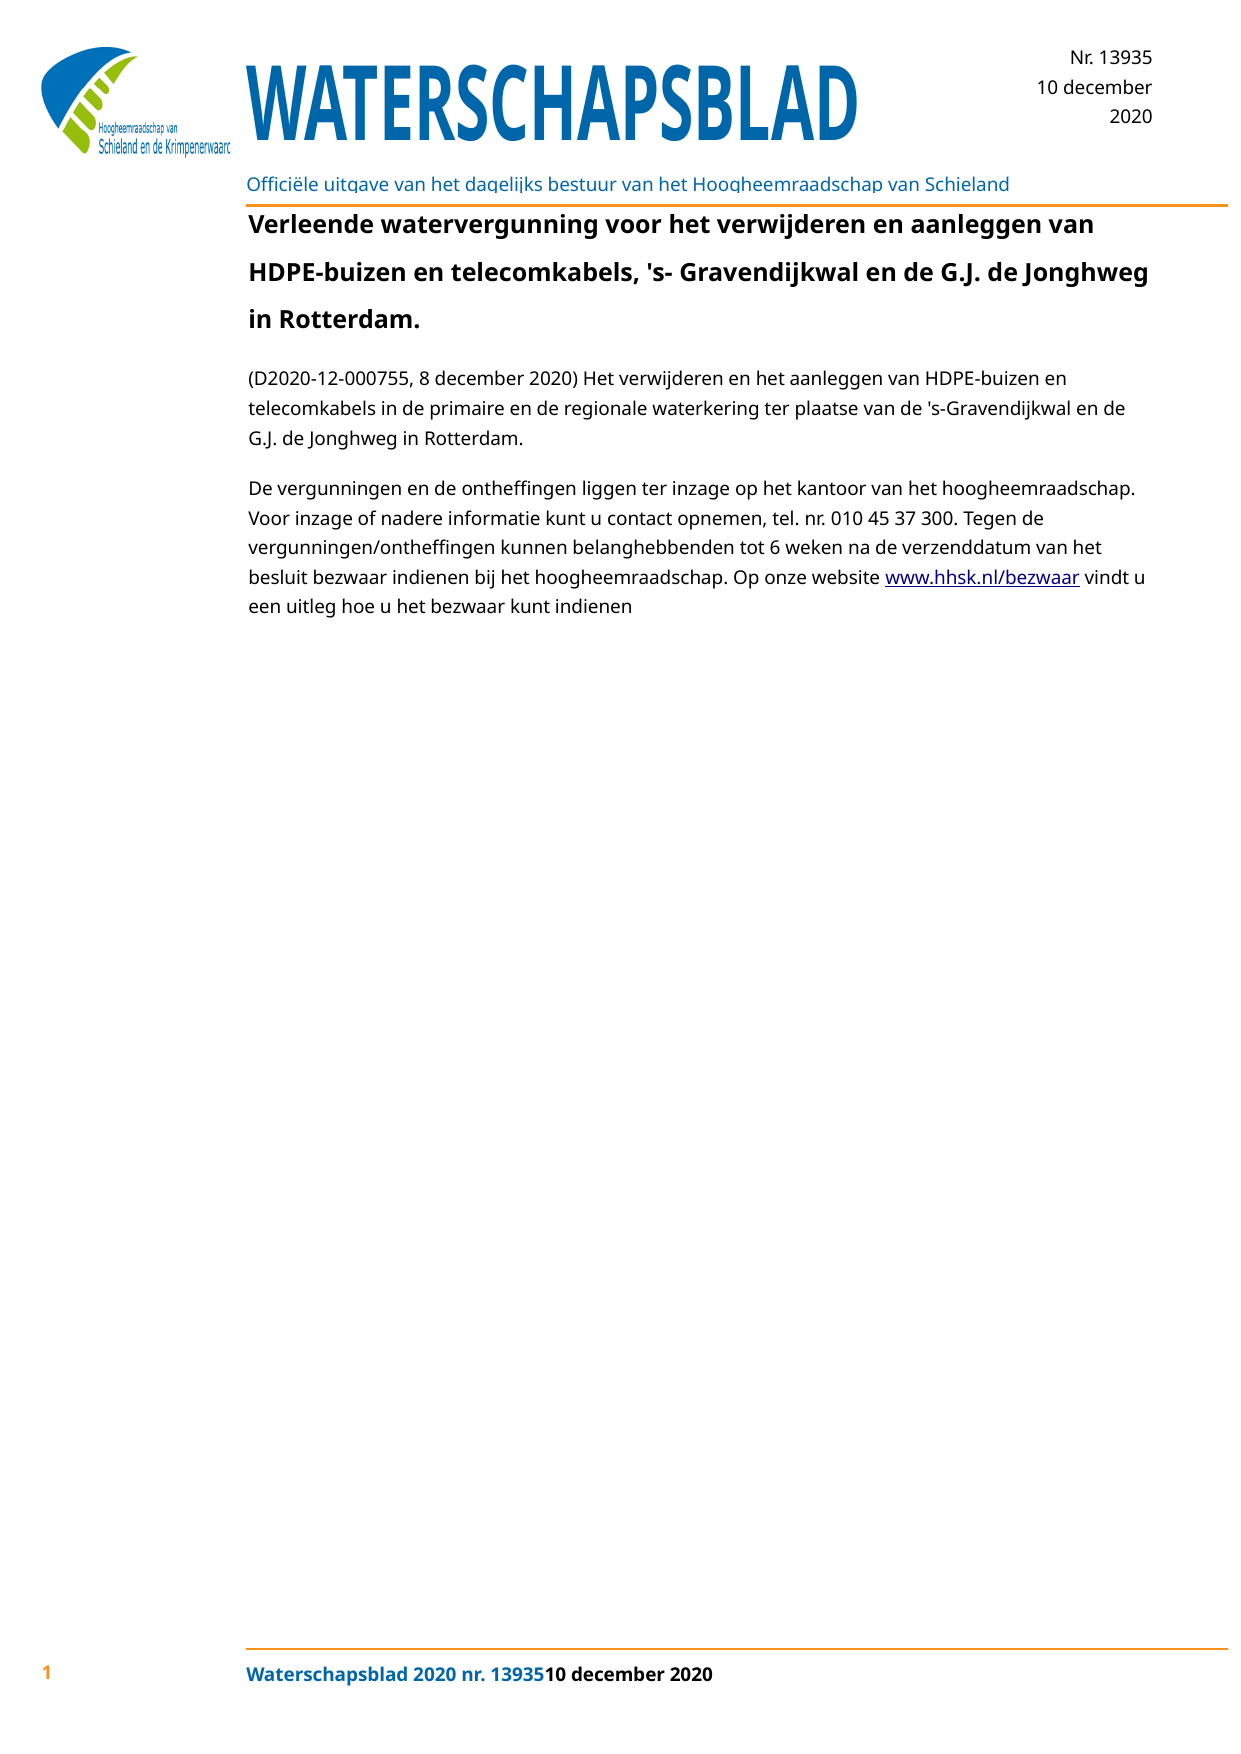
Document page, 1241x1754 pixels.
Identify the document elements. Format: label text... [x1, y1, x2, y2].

text (D2020-12-000755, 8 december 2020) Het verwijderen en het aanleggen van HDPE-buizen en telecomkabels in de primaire en de regionale waterkering ter plaatse van de 's-Gravendijkwal en de G.J. de Jonghweg in Rotterdam. [248, 366, 1152, 450]
picture [41, 47, 231, 172]
text De vergunningen en de ontheffingen liggen ter inzage op het kantoor van het hoogheemraadschap. Voor inzage of nadere informatie kunt u contact opnemen, tel. nr. 010 45 37 300. Tegen de vergunningen/ontheffingen kunnen belanghebbenden tot 6 weken na de verzenddatum van het besluit bezwaar indienen bij het hoogheemraadschap. Op onze website www.hhsk.nl/bezwaar vindt u een uitleg hoe u het bezwaar kunt indienen [248, 475, 1152, 619]
text Verleende watervergunning voor het verwijderen en aanleggen van HDPE-buizen en telecomkabels, 's- Gravendijkwal en de G.J. de Jonghweg in Rotterdam. [248, 207, 1152, 336]
